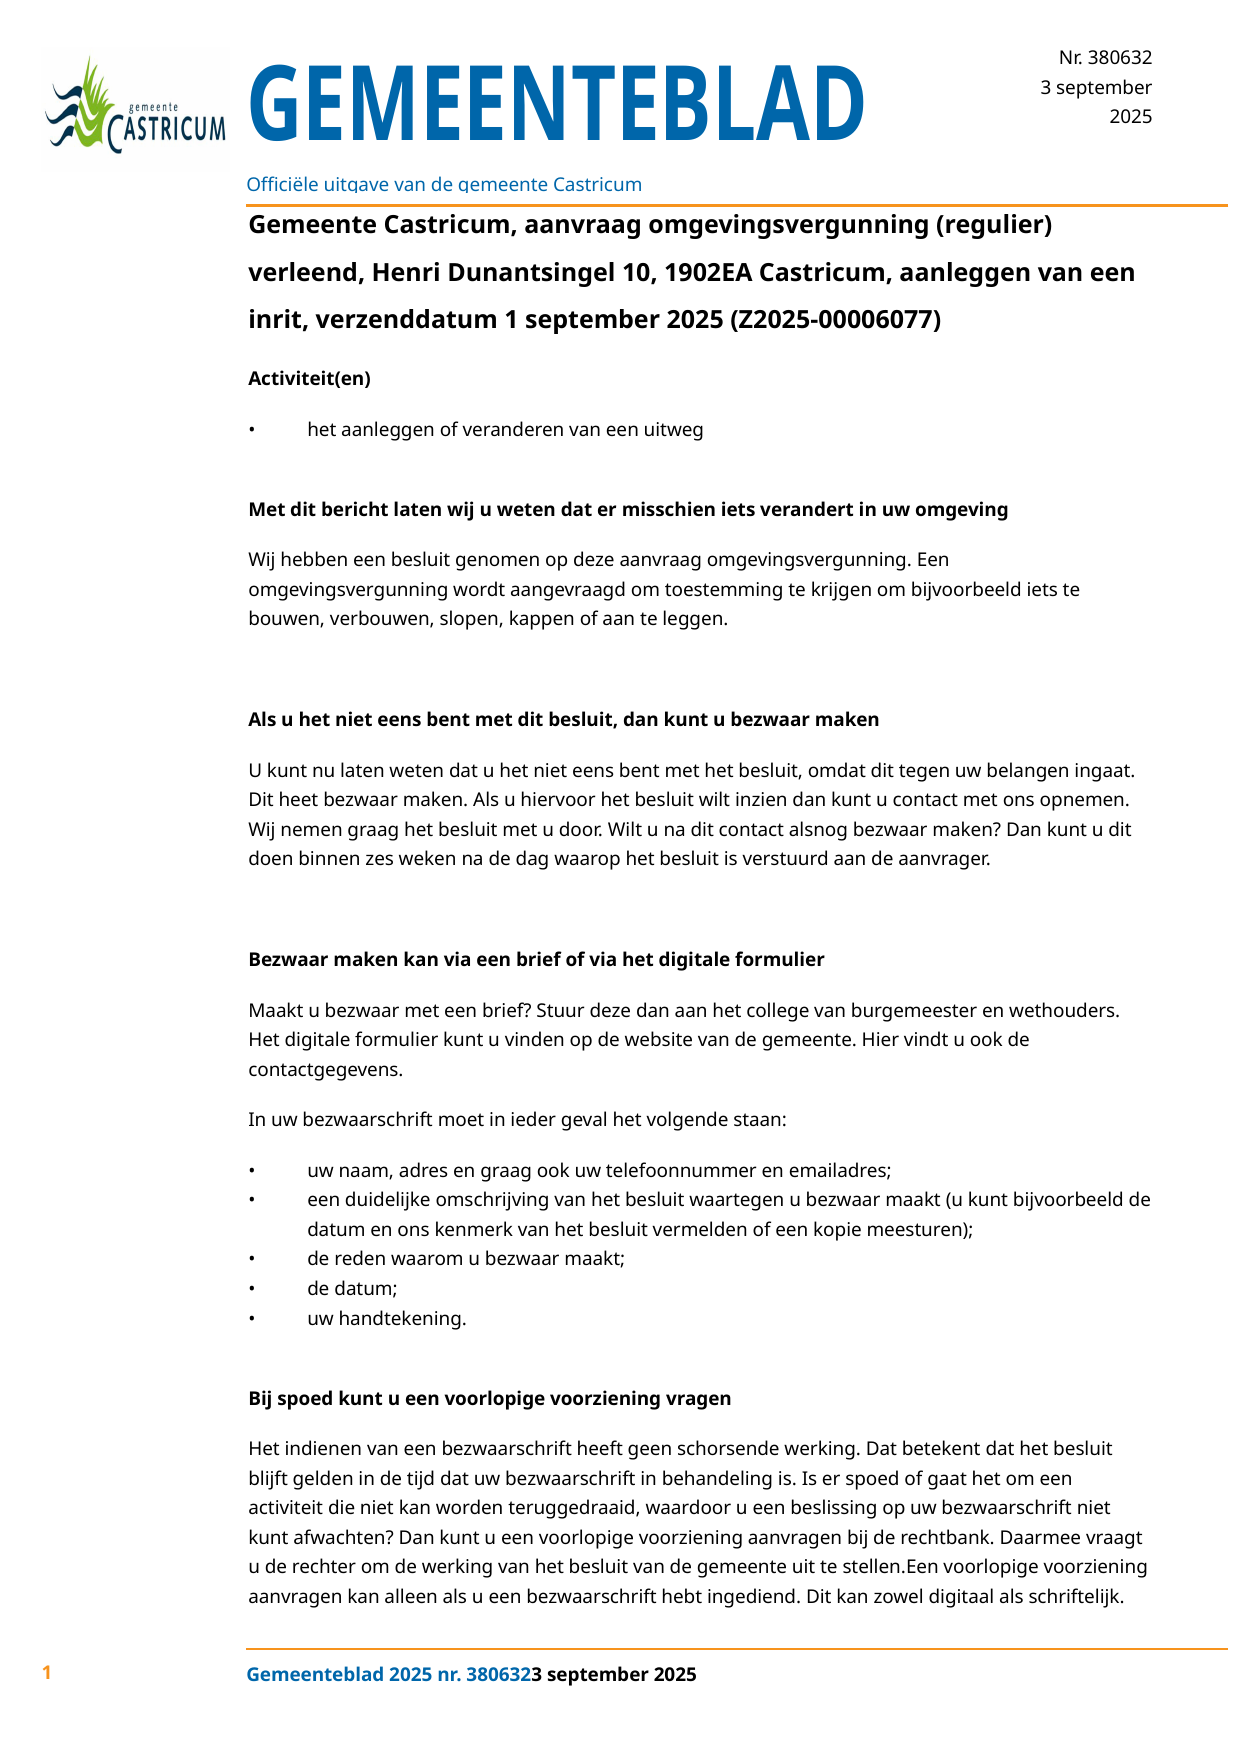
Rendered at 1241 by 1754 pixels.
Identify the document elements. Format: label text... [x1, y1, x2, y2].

text Gemeente Castricum, aanvraag omgevingsvergunning (regulier) verleend, Henri Dunantsingel 10, 1902EA Castricum, aanleggen van een inrit, verzenddatum 1 september 2025 (Z2025-00006077) [248, 207, 1152, 336]
text Wij hebben een besluit genomen op deze aanvraag omgevingsvergunning. Een omgevingsvergunning wordt aangevraagd om toestemming te krijgen om bijvoorbeeld iets te bouwen, verbouwen, slopen, kappen of aan te leggen. [248, 546, 1152, 631]
text Met dit bericht laten wij u weten dat er misschien iets verandert in uw omgeving [248, 496, 1152, 522]
text In uw bezwaarschrift moet in ieder geval het volgende staan: [248, 1106, 1152, 1132]
text Maakt u bezwaar met een brief? Stuur deze dan aan het college van burgemeester en wethouders. Het digitale formulier kunt u vinden op de website van de gemeente. Hier vindt u ook de contactgegevens. [248, 997, 1152, 1082]
picture [41, 47, 231, 172]
list uw handtekening. [248, 1305, 1152, 1330]
text Het indienen van een bezwaarschrift heeft geen schorsende werking. Dat betekent dat het besluit blijft gelden in de tijd dat uw bezwaarschrift in behandeling is. Is er spoed of gaat het om een activiteit die niet kan worden teruggedraaid, waardoor u een beslissing op uw bezwaarschrift niet kunt afwachten? Dan kunt u een voorlopige voorziening aanvragen bij de rechtbank. Daarmee vraagt u de rechter om de werking van het besluit van de gemeente uit te stellen.Een voorlopige voorziening aanvragen kan alleen als u een bezwaarschrift hebt ingediend. Dit kan zowel digitaal als schriftelijk. [248, 1435, 1152, 1609]
list uw naam, adres en graag ook uw telefoonnummer en emailadres; [248, 1157, 1152, 1182]
text Bezwaar maken kan via een brief of via het digitale formulier [248, 946, 1152, 972]
text Als u het niet eens bent met dit besluit, dan kunt u bezwaar maken [248, 706, 1152, 732]
list een duidelijke omschrijving van het besluit waartegen u bezwaar maakt (u kunt bijvoorbeeld de datum en ons kenmerk van het besluit vermelden of een kopie meesturen); [248, 1186, 1152, 1242]
text U kunt nu laten weten dat u het niet eens bent met het besluit, omdat dit tegen uw belangen ingaat. Dit heet bezwaar maken. Als u hiervoor het besluit wilt inzien dan kunt u contact met ons opnemen. Wij nemen graag het besluit met u door. Wilt u na dit contact alsnog bezwaar maken? Dan kunt u dit doen binnen zes weken na de dag waarop het besluit is verstuurd aan de aanvrager. [248, 757, 1152, 871]
list het aanleggen of veranderen van een uitweg [248, 416, 1152, 442]
list de datum; [248, 1275, 1152, 1301]
text Bij spoed kunt u een voorlopige voorziening vragen [248, 1385, 1152, 1410]
text Activiteit(en) [248, 366, 1152, 391]
list de reden waarom u bezwaar maakt; [248, 1246, 1152, 1271]
